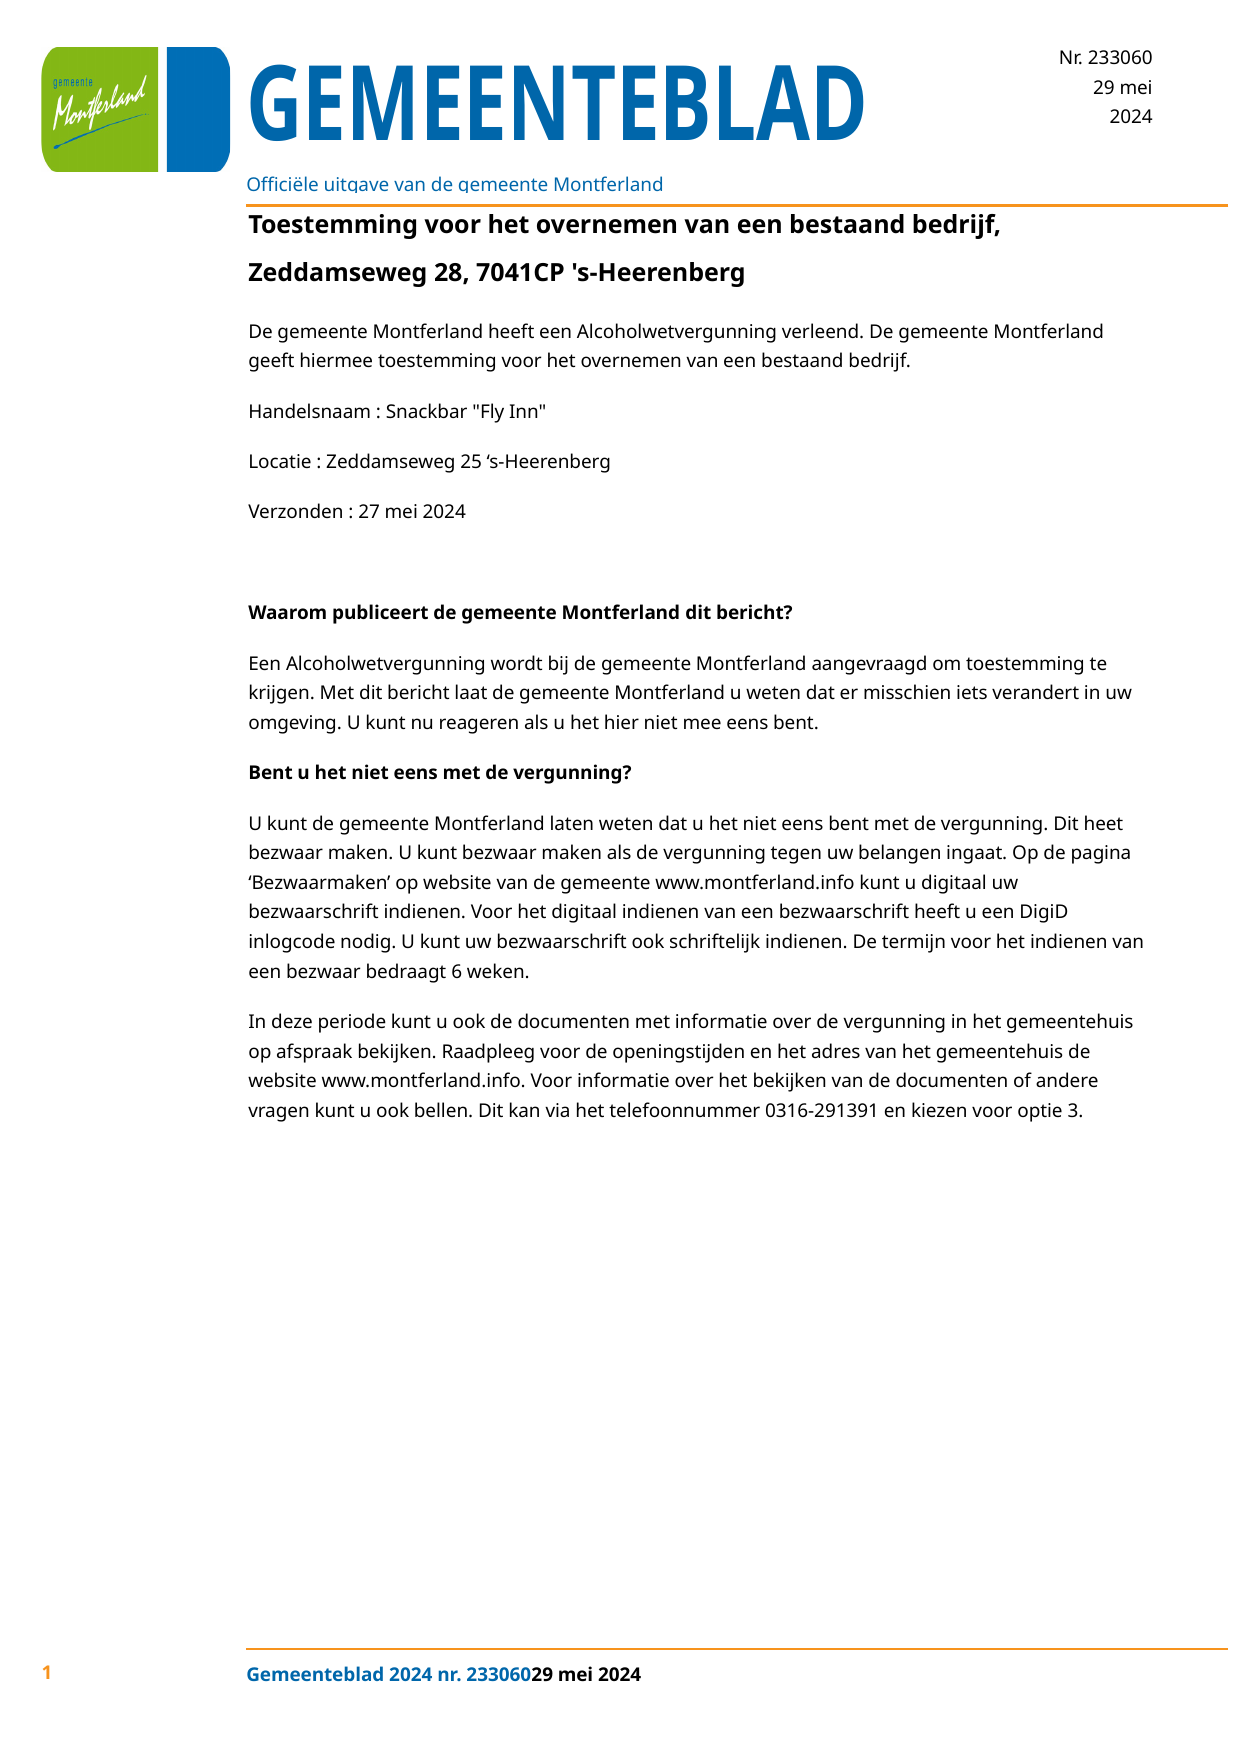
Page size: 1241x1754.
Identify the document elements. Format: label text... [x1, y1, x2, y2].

picture [41, 47, 231, 172]
text Waarom publiceert de gemeente Montferland dit bericht? [248, 599, 1152, 625]
text Handelsnaam : Snackbar "Fly Inn" [248, 398, 1152, 424]
text Bent u het niet eens met de vergunning? [248, 759, 1152, 785]
text Locatie : Zeddamseweg 25 ‘s-Heerenberg [248, 448, 1152, 474]
text De gemeente Montferland heeft een Alcoholwetvergunning verleend. De gemeente Montferland geeft hiermee toestemming voor het overnemen van een bestaand bedrijf. [248, 318, 1152, 373]
text Toestemming voor het overnemen van een bestaand bedrijf, Zeddamseweg 28, 7041CP 's-Heerenberg [248, 207, 1152, 288]
text Verzonden : 27 mei 2024 [248, 499, 1152, 524]
text In deze periode kunt u ook de documenten met informatie over de vergunning in het gemeentehuis op afspraak bekijken. Raadpleeg voor de openingstijden en het adres van het gemeentehuis de website www.montferland.info. Voor informatie over het bekijken van de documenten of andere vragen kunt u ook bellen. Dit kan via het telefoonnummer 0316-291391 en kiezen voor optie 3. [248, 1008, 1152, 1123]
text U kunt de gemeente Montferland laten weten dat u het niet eens bent met de vergunning. Dit heet bezwaar maken. U kunt bezwaar maken als de vergunning tegen uw belangen ingaat. Op de pagina ‘Bezwaarmaken’ op website van de gemeente www.montferland.info kunt u digitaal uw bezwaarschrift indienen. Voor het digitaal indienen van een bezwaarschrift heeft u een DigiD inlogcode nodig. U kunt uw bezwaarschrift ook schriftelijk indienen. De termijn voor het indienen van een bezwaar bedraagt 6 weken. [248, 810, 1152, 984]
text Een Alcoholwetvergunning wordt bij de gemeente Montferland aangevraagd om toestemming te krijgen. Met dit bericht laat de gemeente Montferland u weten dat er misschien iets verandert in uw omgeving. U kunt nu reageren als u het hier niet mee eens bent. [248, 650, 1152, 735]
